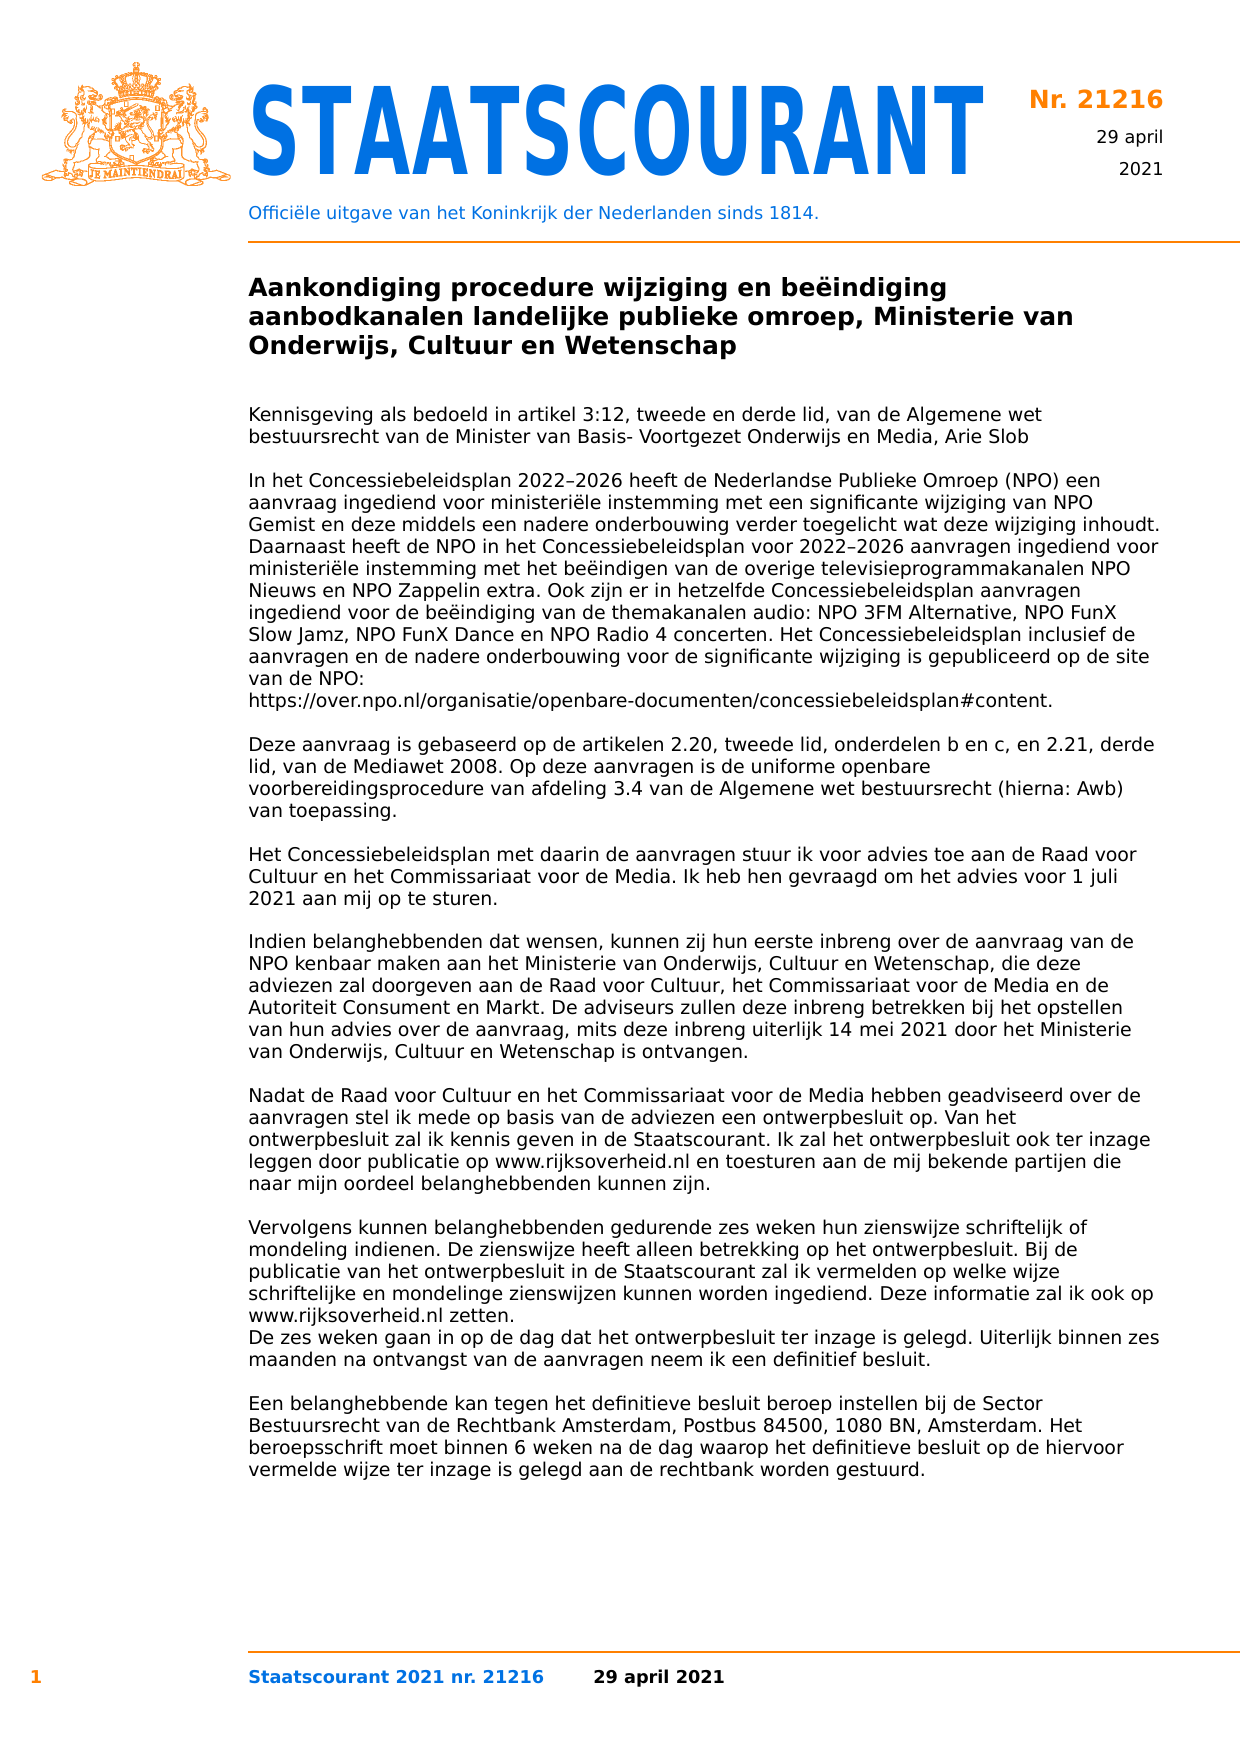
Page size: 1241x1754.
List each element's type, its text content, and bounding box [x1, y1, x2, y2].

table_header Nr. 21216 [998, 62, 1240, 121]
text Het Concessiebeleidsplan met daarin de aanvragen stuur ik voor advies toe aan de Raad voor Cultuur en het Commissariaat voor de Media. Ik heb hen gevraagd om het advies voor 1 juli 2021 aan mij op te sturen. [248, 843, 1163, 909]
text Indien belanghebbenden dat wensen, kunnen zij hun eerste inbreng over de aanvraag van de NPO kenbaar maken aan het Ministerie van Onderwijs, Cultuur en Wetenschap, die deze adviezen zal doorgeven aan de Raad voor Cultuur, het Commissariaat voor de Media en de Autoriteit Consument en Markt. De adviseurs zullen deze inbreng betrekken bij het opstellen van hun advies over de aanvraag, mits deze inbreng uiterlijk 14 mei 2021 door het Ministerie van Onderwijs, Cultuur en Wetenschap is ontvangen. [248, 931, 1163, 1063]
table_cell 29 april [998, 121, 1240, 153]
subtitle Aankondiging procedure wijziging en beëindiging aanbodkanalen landelijke publieke omroep, Ministerie van Onderwijs, Cultuur en Wetenschap [248, 273, 1163, 361]
text Kennisgeving als bedoeld in artikel 3:12, tweede en derde lid, van de Algemene wet bestuursrecht van de Minister van Basis- Voortgezet Onderwijs en Media, Arie Slob [248, 404, 1163, 448]
table_header STAATSCOURANT [248, 62, 998, 203]
text De zes weken gaan in op de dag dat het ontwerpbesluit ter inzage is gelegd. Uiterlijk binnen zes maanden na ontvangst van de aanvragen neem ik een definitief besluit. [248, 1327, 1163, 1371]
table_cell 2021 [998, 153, 1240, 203]
picture [41, 62, 231, 186]
text Nadat de Raad voor Cultuur en het Commissariaat voor de Media hebben geadviseerd over de aanvragen stel ik mede op basis van de adviezen een ontwerpbesluit op. Van het ontwerpbesluit zal ik kennis geven in de Staatscourant. Ik zal het ontwerpbesluit ook ter inzage leggen door publicatie op www.rijksoverheid.nl en toesturen aan de mij bekende partijen die naar mijn oordeel belanghebbenden kunnen zijn. [248, 1085, 1163, 1195]
text Deze aanvraag is gebaseerd op de artikelen 2.20, tweede lid, onderdelen b en c, en 2.21, derde lid, van de Mediawet 2008. Op deze aanvragen is de uniforme openbare voorbereidingsprocedure van afdeling 3.4 van de Algemene wet bestuursrecht (hierna: Awb) van toepassing. [248, 734, 1163, 822]
table_cell Officiële uitgave van het Koninkrijk der Nederlanden sinds 1814. [248, 203, 1240, 241]
text Vervolgens kunnen belanghebbenden gedurende zes weken hun zienswijze schriftelijk of mondeling indienen. De zienswijze heeft alleen betrekking op het ontwerpbesluit. Bij de publicatie van het ontwerpbesluit in de Staatscourant zal ik vermelden op welke wijze schriftelijke en mondelinge zienswijzen kunnen worden ingediend. Deze informatie zal ik ook op www.rijksoverheid.nl zetten. [248, 1217, 1163, 1327]
text In het Concessiebeleidsplan 2022–2026 heeft de Nederlandse Publieke Omroep (NPO) een aanvraag ingediend voor ministeriële instemming met een significante wijziging van NPO Gemist en deze middels een nadere onderbouwing verder toegelicht wat deze wijziging inhoudt. Daarnaast heeft de NPO in het Concessiebeleidsplan voor 2022–2026 aanvragen ingediend voor ministeriële instemming met het beëindigen van de overige televisieprogrammakanalen NPO Nieuws en NPO Zappelin extra. Ook zijn er in hetzelfde Concessiebeleidsplan aanvragen ingediend voor de beëindiging van de themakanalen audio: NPO 3FM Alternative, NPO FunX Slow Jamz, NPO FunX Dance en NPO Radio 4 concerten. Het Concessiebeleidsplan inclusief de aanvragen en de nadere onderbouwing voor de significante wijziging is gepubliceerd op de site van de NPO: https://over.npo.nl/organisatie/openbare-documenten/concessiebeleidsplan#content. [248, 470, 1163, 712]
table_header [25, 62, 248, 241]
text Een belanghebbende kan tegen het definitieve besluit beroep instellen bij de Sector Bestuursrecht van de Rechtbank Amsterdam, Postbus 84500, 1080 BN, Amsterdam. Het beroepsschrift moet binnen 6 weken na de dag waarop het definitieve besluit op de hiervoor vermelde wijze ter inzage is gelegd aan de rechtbank worden gestuurd. [248, 1393, 1163, 1481]
